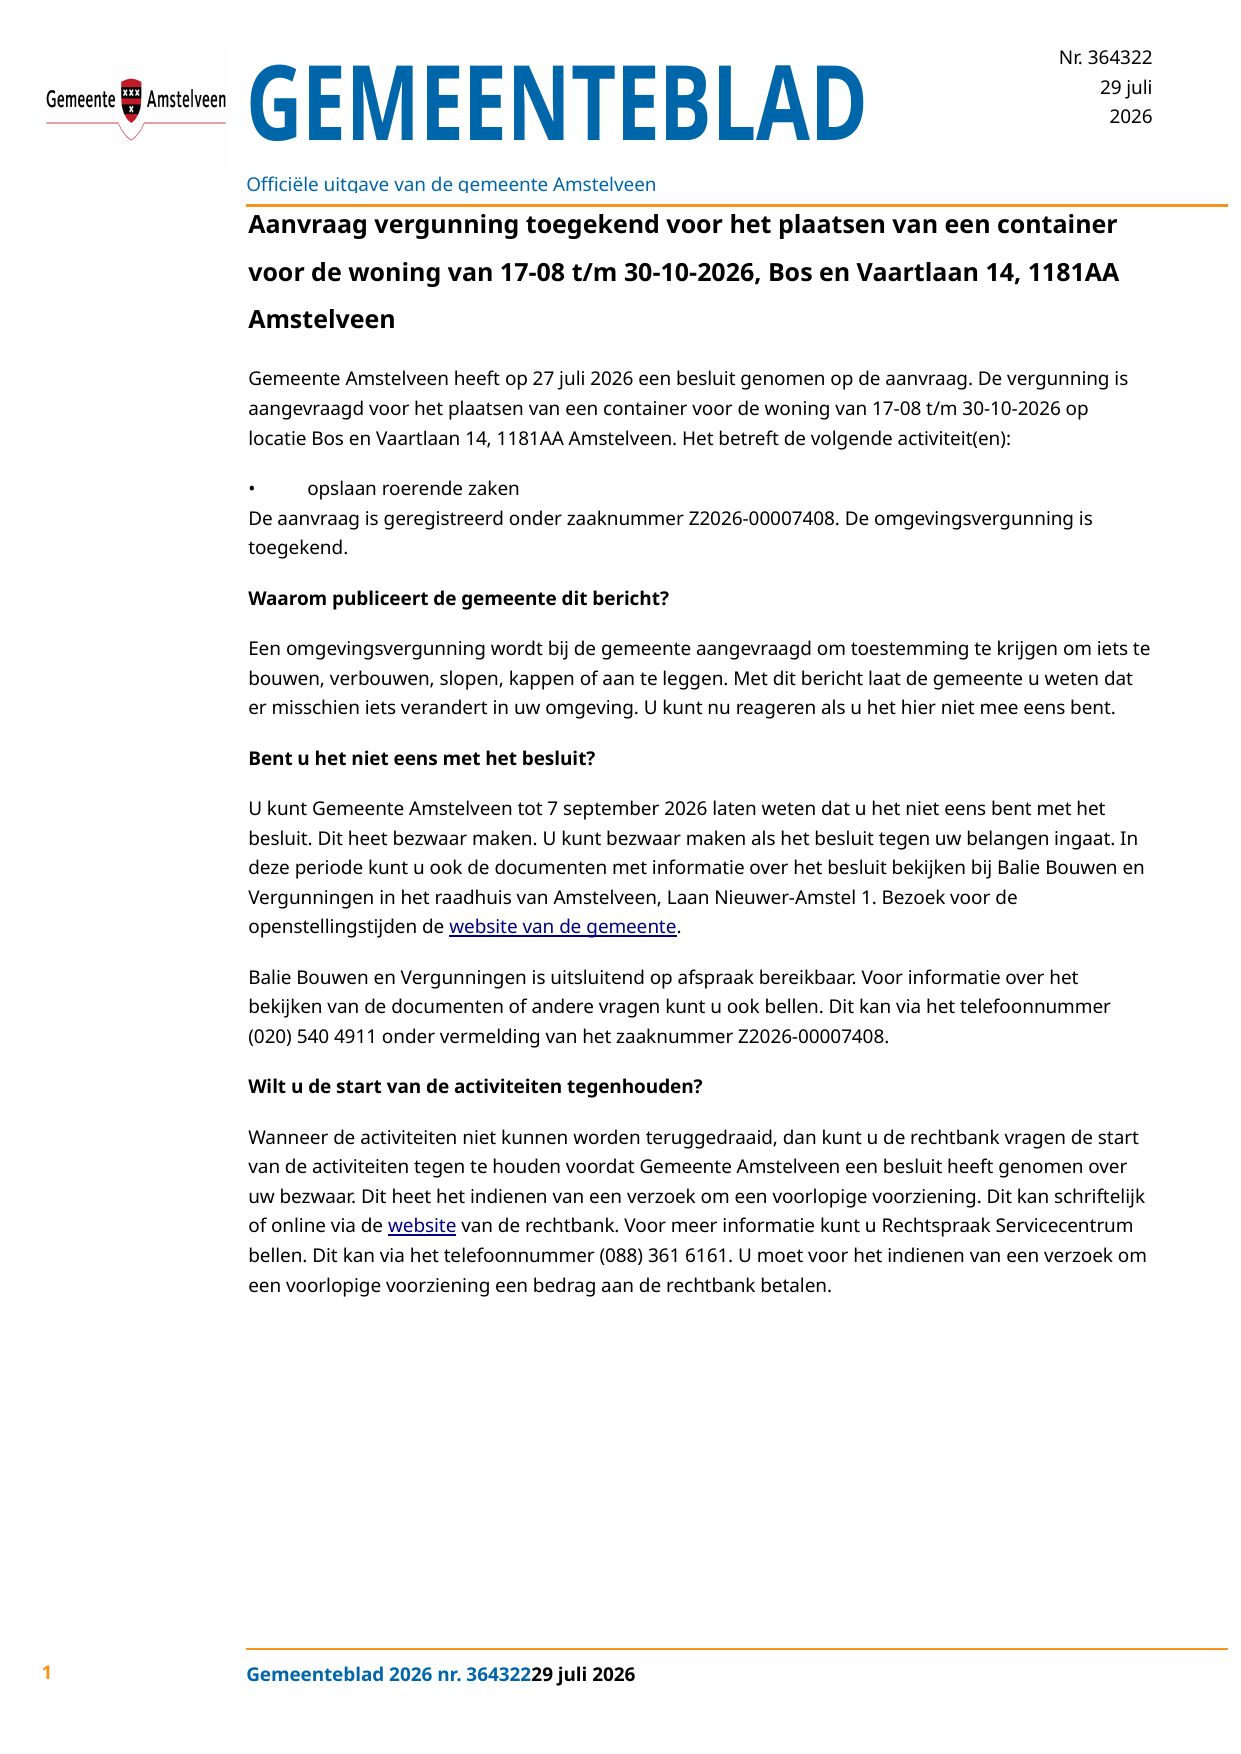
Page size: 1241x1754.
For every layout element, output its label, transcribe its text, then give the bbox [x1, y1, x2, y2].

picture [41, 47, 231, 172]
text Balie Bouwen en Vergunningen is uitsluitend op afspraak bereikbaar. Voor informatie over het bekijken van de documenten of andere vragen kunt u ook bellen. Dit kan via het telefoonnummer (020) 540 4911 onder vermelding van het zaaknummer Z2026-00007408. [248, 964, 1152, 1049]
text Waarom publiceert de gemeente dit bericht? [248, 585, 1152, 610]
text Bent u het niet eens met het besluit? [248, 745, 1152, 770]
text U kunt Gemeente Amstelveen tot 7 september 2026 laten weten dat u het niet eens bent met het besluit. Dit heet bezwaar maken. U kunt bezwaar maken als het besluit tegen uw belangen ingaat. In deze periode kunt u ook de documenten met informatie over het besluit bekijken bij Balie Bouwen en Vergunningen in het raadhuis van Amstelveen, Laan Nieuwer-Amstel 1. Bezoek voor de openstellingstijden de website van de gemeente. [248, 795, 1152, 939]
text Wanneer de activiteiten niet kunnen worden teruggedraaid, dan kunt u de rechtbank vragen de start van de activiteiten tegen te houden voordat Gemeente Amstelveen een besluit heeft genomen over uw bezwaar. Dit heet het indienen van een verzoek om een voorlopige voorziening. Dit kan schriftelijk of online via de website van de rechtbank. Voor meer informatie kunt u Rechtspraak Servicecentrum bellen. Dit kan via het telefoonnummer (088) 361 6161. U moet voor het indienen van een verzoek om een voorlopige voorziening een bedrag aan de rechtbank betalen. [248, 1124, 1152, 1297]
text Wilt u de start van de activiteiten tegenhouden? [248, 1073, 1152, 1099]
list opslaan roerende zaken [248, 475, 1152, 501]
text De aanvraag is geregistreerd onder zaaknummer Z2026-00007408. De omgevingsvergunning is toegekend. [248, 505, 1152, 560]
text Aanvraag vergunning toegekend voor het plaatsen van een container voor de woning van 17-08 t/m 30-10-2026, Bos en Vaartlaan 14, 1181AA Amstelveen [248, 207, 1152, 336]
text Een omgevingsvergunning wordt bij de gemeente aangevraagd om toestemming te krijgen om iets te bouwen, verbouwen, slopen, kappen of aan te leggen. Met dit bericht laat de gemeente u weten dat er misschien iets verandert in uw omgeving. U kunt nu reageren als u het hier niet mee eens bent. [248, 635, 1152, 720]
text Gemeente Amstelveen heeft op 27 juli 2026 een besluit genomen op de aanvraag. De vergunning is aangevraagd voor het plaatsen van een container voor de woning van 17-08 t/m 30-10-2026 op locatie Bos en Vaartlaan 14, 1181AA Amstelveen. Het betreft de volgende activiteit(en): [248, 366, 1152, 450]
